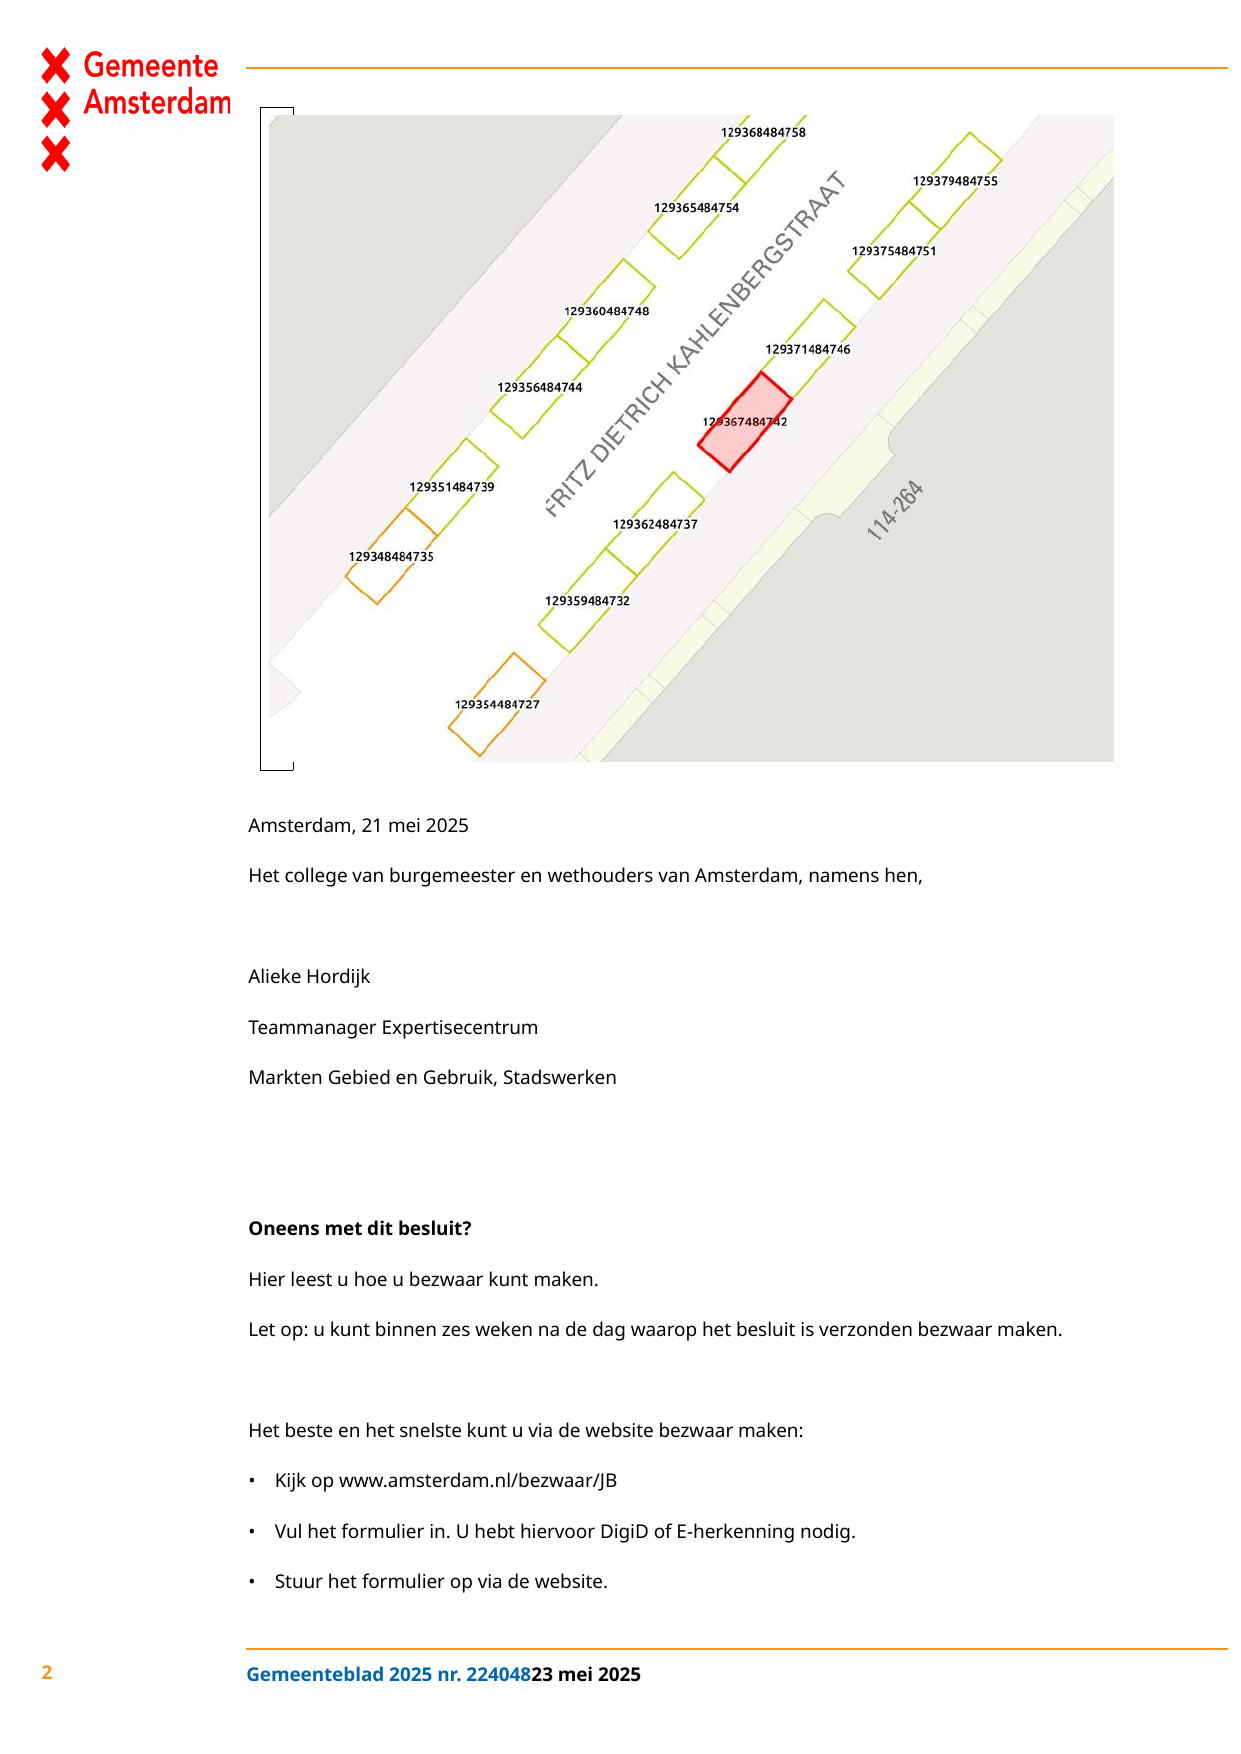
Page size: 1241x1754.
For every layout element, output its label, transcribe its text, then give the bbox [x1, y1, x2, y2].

text Alieke Hordijk [248, 963, 1152, 989]
text Markten Gebied en Gebruik, Stadswerken [248, 1064, 1152, 1090]
text Teammanager Expertisecentrum [248, 1014, 1152, 1040]
text Amsterdam, 21 mei 2025 [248, 812, 1152, 838]
text Oneens met dit besluit? [248, 1216, 1152, 1241]
text Het college van burgemeester en wethouders van Amsterdam, namens hen, [248, 863, 1152, 888]
text Let op: u kunt binnen zes weken na de dag waarop het besluit is verzonden bezwaar maken. [248, 1316, 1152, 1342]
text Het beste en het snelste kunt u via de website bezwaar maken: [248, 1417, 1152, 1443]
picture [268, 115, 1114, 762]
text Hier leest u hoe u bezwaar kunt maken. [248, 1266, 1152, 1292]
picture [41, 47, 231, 172]
text • Kijk op www.amsterdam.nl/bezwaar/JB [248, 1468, 1152, 1493]
text • Vul het formulier in. U hebt hiervoor DigiD of E-herkenning nodig. [248, 1518, 1152, 1544]
text • Stuur het formulier op via de website. [248, 1568, 1152, 1594]
